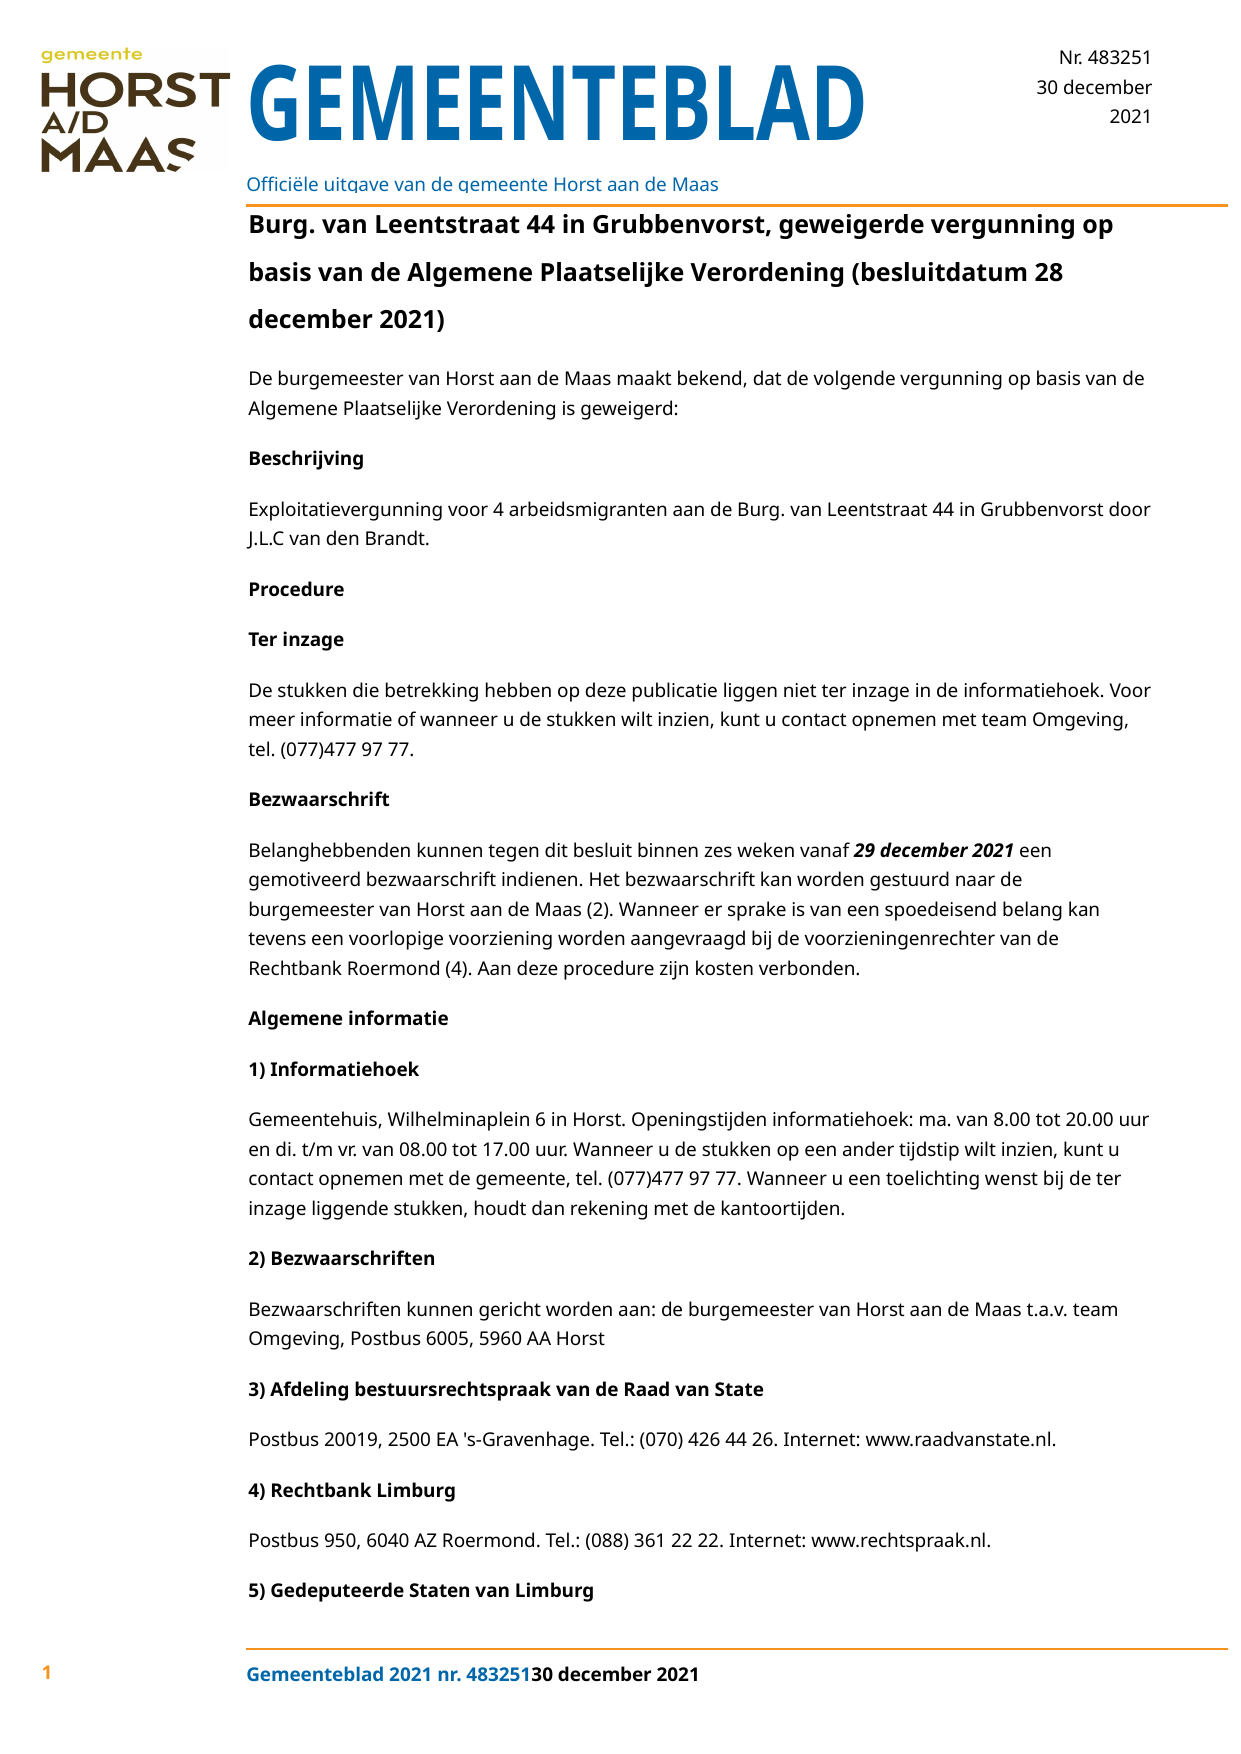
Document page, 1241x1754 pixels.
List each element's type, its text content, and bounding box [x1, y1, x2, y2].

text Burg. van Leentstraat 44 in Grubbenvorst, geweigerde vergunning op basis van de Algemene Plaatselijke Verordening (besluitdatum 28 december 2021) [248, 207, 1152, 336]
text 4) Rechtbank Limburg [248, 1477, 1152, 1502]
text Bezwaarschrift [248, 786, 1152, 812]
text 5) Gedeputeerde Staten van Limburg [248, 1578, 1152, 1603]
text De stukken die betrekking hebben op deze publicatie liggen niet ter inzage in de informatiehoek. Voor meer informatie of wanneer u de stukken wilt inzien, kunt u contact opnemen met team Omgeving, tel. (077)477 97 77. [248, 677, 1152, 762]
text Gemeentehuis, Wilhelminaplein 6 in Horst. Openingstijden informatiehoek: ma. van 8.00 tot 20.00 uur en di. t/m vr. van 08.00 tot 17.00 uur. Wanneer u de stukken op een ander tijdstip wilt inzien, kunt u contact opnemen met de gemeente, tel. (077)477 97 77. Wanneer u een toelichting wenst bij de ter inzage liggende stukken, houdt dan rekening met de kantoortijden. [248, 1106, 1152, 1221]
text Procedure [248, 576, 1152, 602]
text Belanghebbenden kunnen tegen dit besluit binnen zes weken vanaf 29 december 2021 een gemotiveerd bezwaarschrift indienen. Het bezwaarschrift kan worden gestuurd naar de burgemeester van Horst aan de Maas (2). Wanneer er sprake is van een spoedeisend belang kan tevens een voorlopige voorziening worden aangevraagd bij de voorzieningenrechter van de Rechtbank Roermond (4). Aan deze procedure zijn kosten verbonden. [248, 837, 1152, 981]
text Algemene informatie [248, 1006, 1152, 1031]
text De burgemeester van Horst aan de Maas maakt bekend, dat de volgende vergunning op basis van de Algemene Plaatselijke Verordening is geweigerd: [248, 366, 1152, 421]
text Ter inzage [248, 626, 1152, 652]
text Bezwaarschriften kunnen gericht worden aan: de burgemeester van Horst aan de Maas t.a.v. team Omgeving, Postbus 6005, 5960 AA Horst [248, 1296, 1152, 1351]
text 1) Informatiehoek [248, 1056, 1152, 1082]
text Postbus 950, 6040 AZ Roermond. Tel.: (088) 361 22 22. Internet: www.rechtspraak.nl. [248, 1527, 1152, 1553]
text Beschrijving [248, 446, 1152, 471]
text 3) Afdeling bestuursrechtspraak van de Raad van State [248, 1376, 1152, 1402]
picture [41, 47, 231, 172]
text 2) Bezwaarschriften [248, 1246, 1152, 1271]
text Exploitatievergunning voor 4 arbeidsmigranten aan de Burg. van Leentstraat 44 in Grubbenvorst door J.L.C van den Brandt. [248, 496, 1152, 551]
text Postbus 20019, 2500 EA 's-Gravenhage. Tel.: (070) 426 44 26. Internet: www.raadvanstate.nl. [248, 1426, 1152, 1452]
